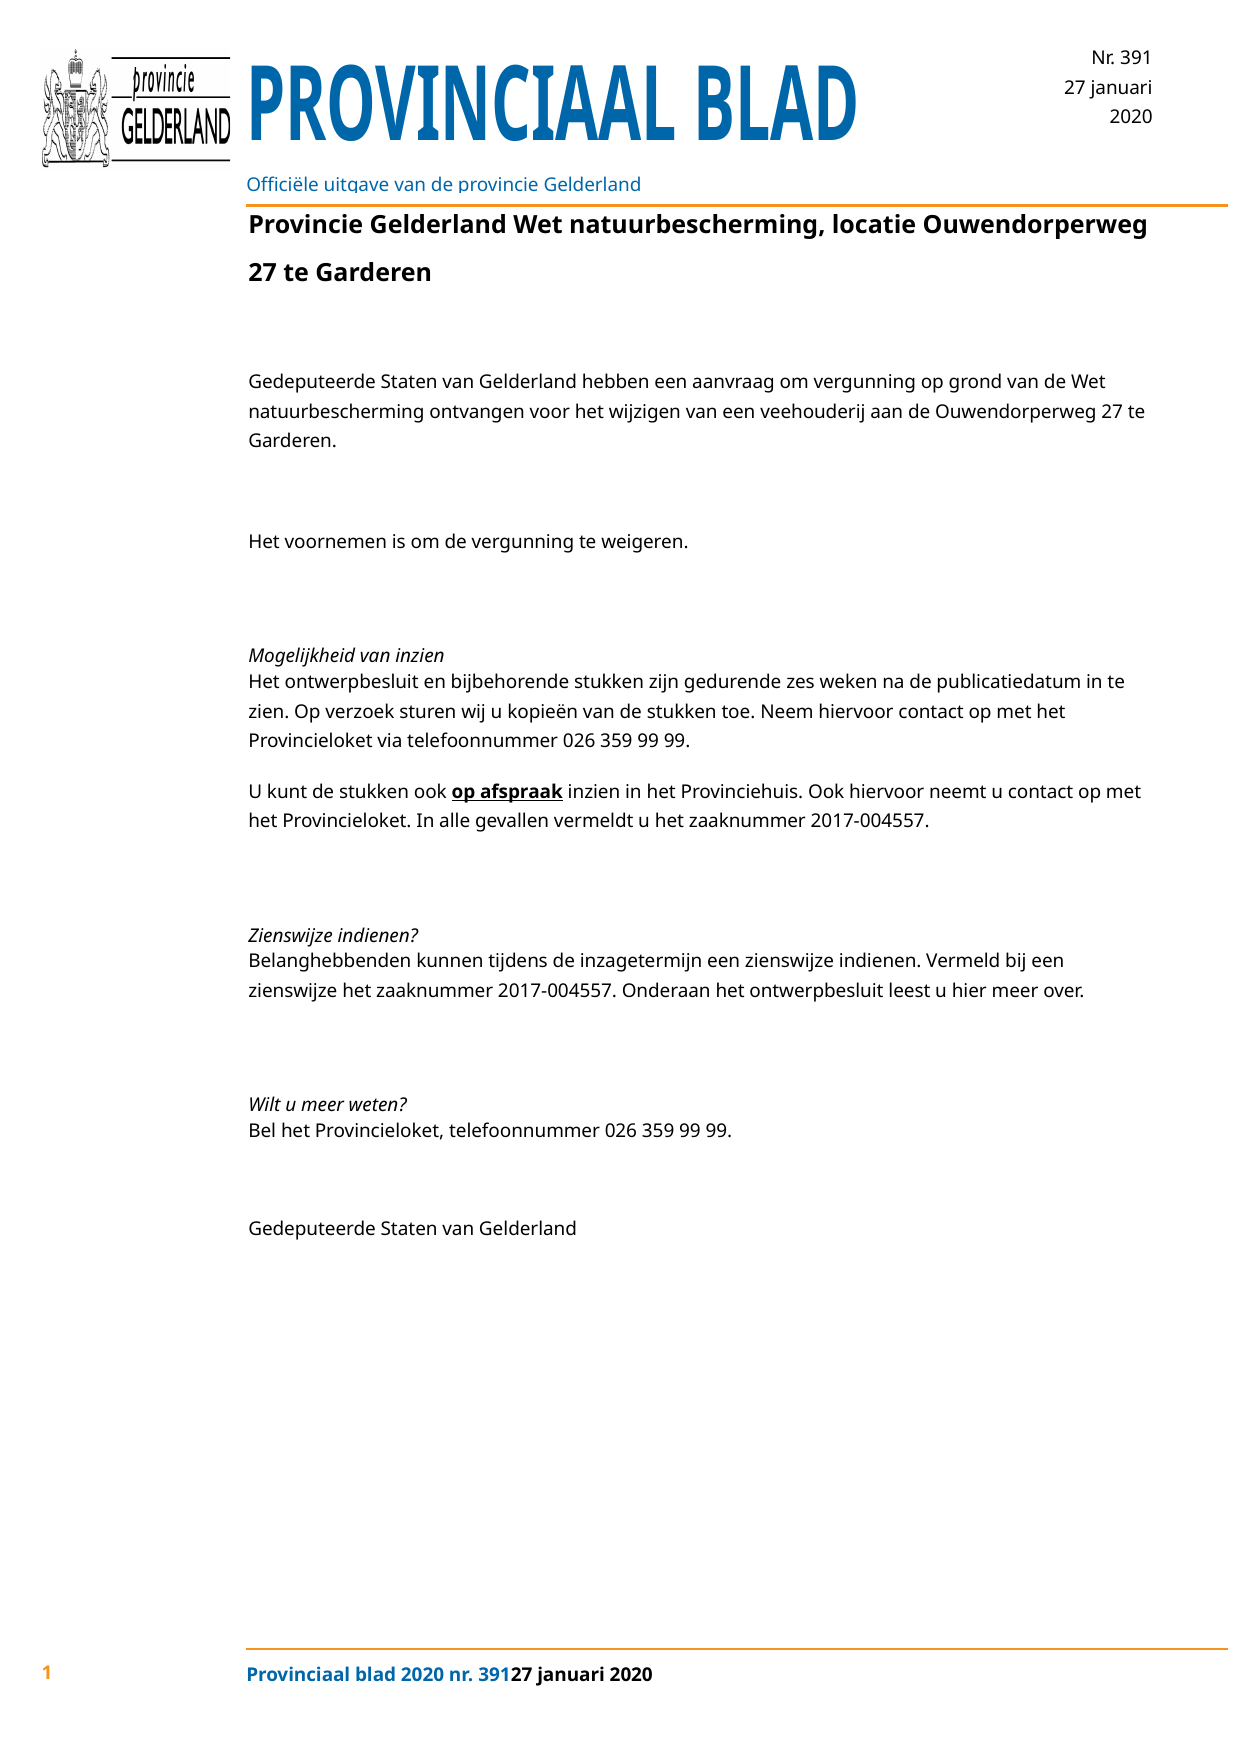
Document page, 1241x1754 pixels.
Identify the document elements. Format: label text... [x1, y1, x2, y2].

text Zienswijze indienen? [248, 922, 1152, 948]
text Mogelijkheid van inzien [248, 643, 1152, 668]
text Wilt u meer weten? [248, 1092, 1152, 1117]
text Het ontwerpbesluit en bijbehorende stukken zijn gedurende zes weken na de publicatiedatum in te zien. Op verzoek sturen wij u kopieën van de stukken toe. Neem hiervoor contact op met het Provincieloket via telefoonnummer 026 359 99 99. [248, 668, 1152, 753]
text U kunt de stukken ook op afspraak inzien in het Provinciehuis. Ook hiervoor neemt u contact op met het Provincieloket. In alle gevallen vermeldt u het zaaknummer 2017-004557. [248, 778, 1152, 833]
picture [41, 47, 231, 172]
text Gedeputeerde Staten van Gelderland hebben een aanvraag om vergunning op grond van de Wet natuurbescherming ontvangen voor het wijzigen van een veehouderij aan de Ouwendorperweg 27 te Garderen. [248, 368, 1152, 453]
text Het voornemen is om de vergunning te weigeren. [248, 528, 1152, 554]
text Belanghebbenden kunnen tijdens de inzagetermijn een zienswijze indienen. Vermeld bij een zienswijze het zaaknummer 2017-004557. Onderaan het ontwerpbesluit leest u hier meer over. [248, 948, 1152, 1003]
text Gedeputeerde Staten van Gelderland [248, 1216, 1152, 1241]
text Provincie Gelderland Wet natuurbescherming, locatie Ouwendorperweg 27 te Garderen [248, 207, 1152, 288]
text Bel het Provincieloket, telefoonnummer 026 359 99 99. [248, 1117, 1152, 1143]
